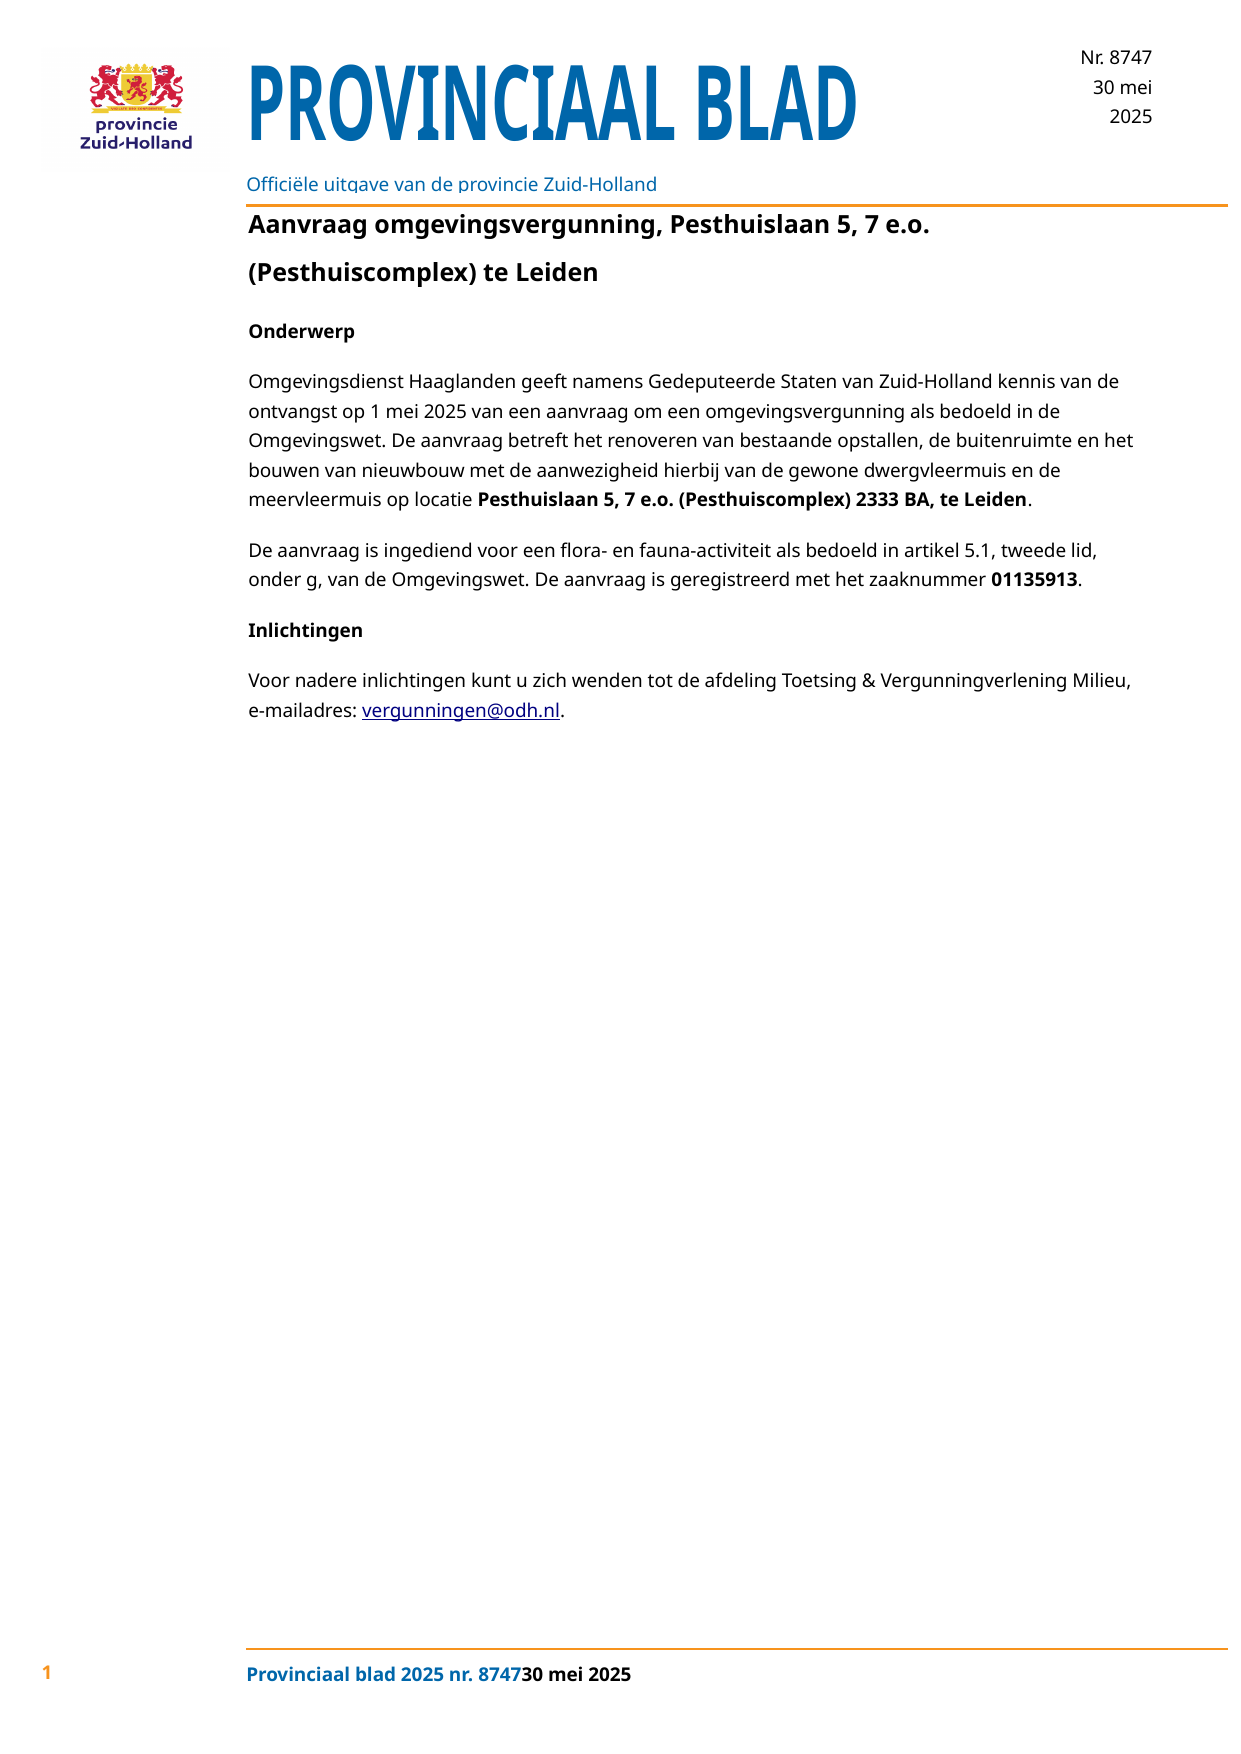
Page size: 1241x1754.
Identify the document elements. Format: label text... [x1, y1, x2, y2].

text Inlichtingen [248, 617, 1152, 643]
text Omgevingsdienst Haaglanden geeft namens Gedeputeerde Staten van Zuid-Holland kennis van de ontvangst op 1 mei 2025 van een aanvraag om een omgevingsvergunning als bedoeld in de Omgevingswet. De aanvraag betreft het renoveren van bestaande opstallen, de buitenruimte en het bouwen van nieuwbouw met de aanwezigheid hierbij van de gewone dwergvleermuis en de meervleermuis op locatie Pesthuislaan 5, 7 e.o. (Pesthuiscomplex) 2333 BA, te Leiden. [248, 368, 1152, 512]
text Aanvraag omgevingsvergunning, Pesthuislaan 5, 7 e.o. (Pesthuiscomplex) te Leiden [248, 207, 1152, 288]
text De aanvraag is ingediend voor een flora- en fauna-activiteit als bedoeld in artikel 5.1, tweede lid, onder g, van de Omgevingswet. De aanvraag is geregistreerd met het zaaknummer 01135913. [248, 537, 1152, 592]
text Onderwerp [248, 318, 1152, 344]
picture [41, 47, 231, 172]
text Voor nadere inlichtingen kunt u zich wenden tot de afdeling Toetsing & Vergunningverlening Milieu, e-mailadres: vergunningen@odh.nl. [248, 667, 1152, 723]
